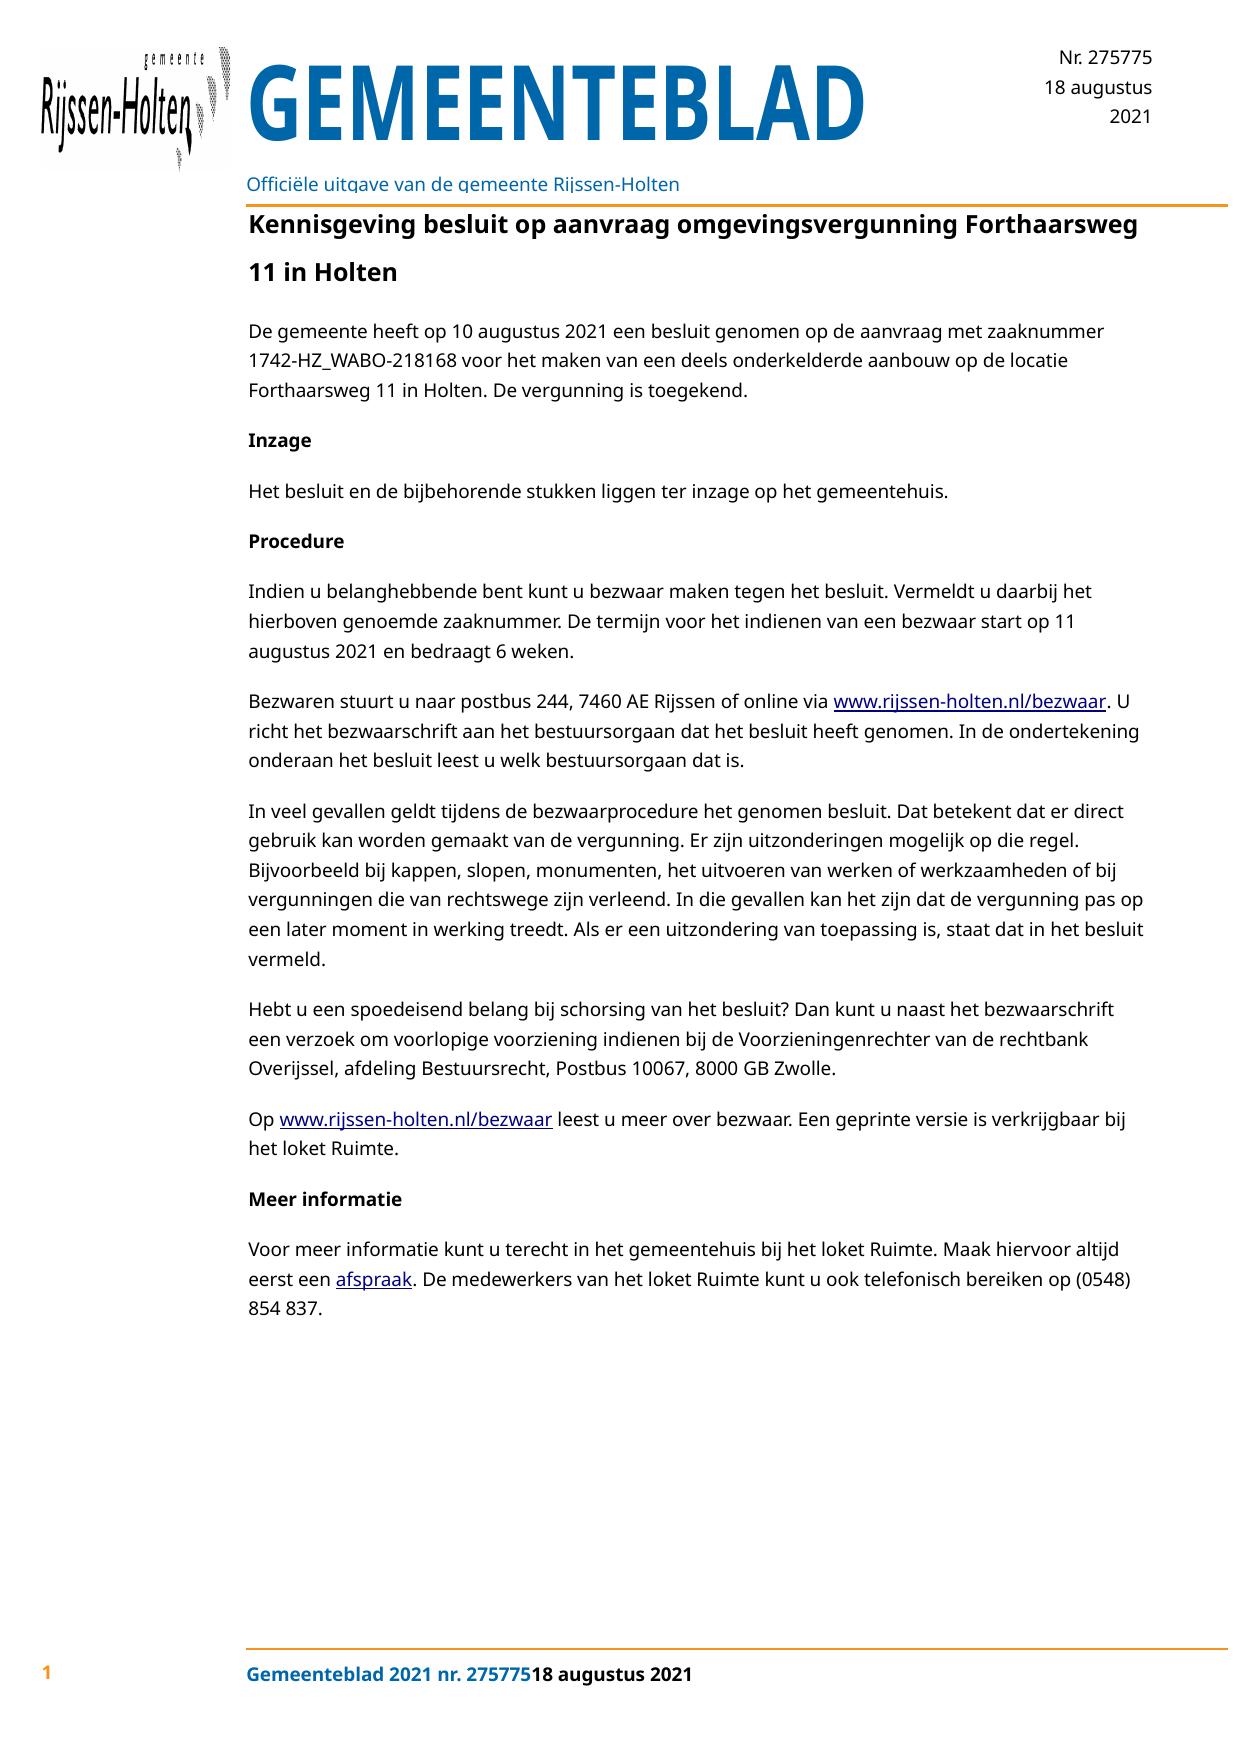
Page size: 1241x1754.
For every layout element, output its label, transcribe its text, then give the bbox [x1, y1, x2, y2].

text Hebt u een spoedeisend belang bij schorsing van het besluit? Dan kunt u naast het bezwaarschrift een verzoek om voorlopige voorziening indienen bij de Voorzieningenrechter van de rechtbank Overijssel, afdeling Bestuursrecht, Postbus 10067, 8000 GB Zwolle. [248, 996, 1152, 1081]
text Inzage [248, 427, 1152, 453]
text De gemeente heeft op 10 augustus 2021 een besluit genomen op de aanvraag met zaaknummer 1742-HZ_WABO-218168 voor het maken van een deels onderkelderde aanbouw op de locatie Forthaarsweg 11 in Holten. De vergunning is toegekend. [248, 318, 1152, 403]
text Voor meer informatie kunt u terecht in het gemeentehuis bij het loket Ruimte. Maak hiervoor altijd eerst een afspraak. De medewerkers van het loket Ruimte kunt u ook telefonisch bereiken op (0548) 854 837. [248, 1236, 1152, 1321]
text Meer informatie [248, 1186, 1152, 1212]
text Indien u belanghebbende bent kunt u bezwaar maken tegen het besluit. Vermeldt u daarbij het hierboven genoemde zaaknummer. De termijn voor het indienen van een bezwaar start op 11 augustus 2021 en bedraagt 6 weken. [248, 579, 1152, 664]
text Op www.rijssen-holten.nl/bezwaar leest u meer over bezwaar. Een geprinte versie is verkrijgbaar bij het loket Ruimte. [248, 1106, 1152, 1161]
text Bezwaren stuurt u naar postbus 244, 7460 AE Rijssen of online via www.rijssen-holten.nl/bezwaar. U richt het bezwaarschrift aan het bestuursorgaan dat het besluit heeft genomen. In de ondertekening onderaan het besluit leest u welk bestuursorgaan dat is. [248, 688, 1152, 773]
text Procedure [248, 528, 1152, 554]
text Het besluit en de bijbehorende stukken liggen ter inzage op het gemeentehuis. [248, 478, 1152, 504]
picture [41, 47, 231, 172]
text In veel gevallen geldt tijdens de bezwaarprocedure het genomen besluit. Dat betekent dat er direct gebruik kan worden gemaakt van de vergunning. Er zijn uitzonderingen mogelijk op die regel. Bijvoorbeeld bij kappen, slopen, monumenten, het uitvoeren van werken of werkzaamheden of bij vergunningen die van rechtswege zijn verleend. In die gevallen kan het zijn dat de vergunning pas op een later moment in werking treedt. Als er een uitzondering van toepassing is, staat dat in het besluit vermeld. [248, 798, 1152, 972]
text Kennisgeving besluit op aanvraag omgevingsvergunning Forthaarsweg 11 in Holten [248, 207, 1152, 288]
